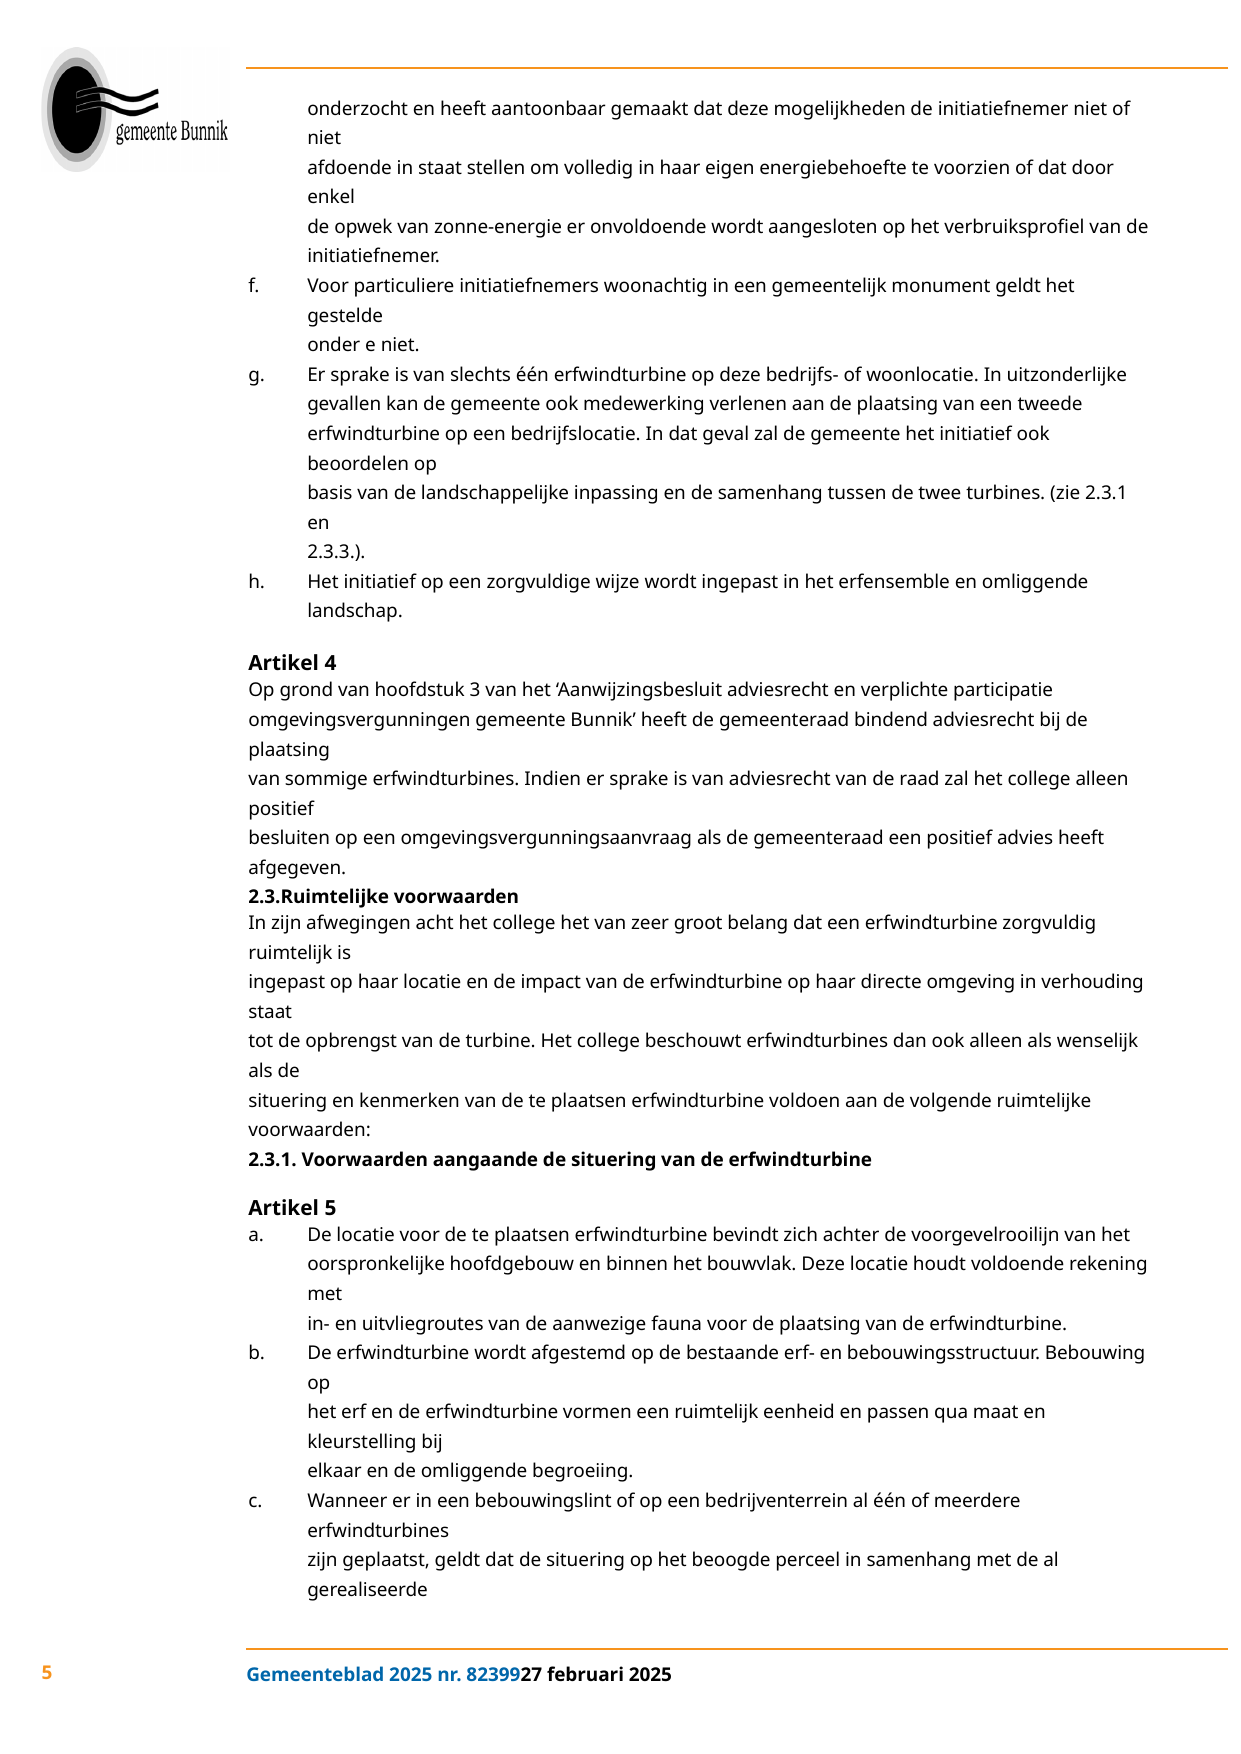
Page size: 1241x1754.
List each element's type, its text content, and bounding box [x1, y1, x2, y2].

text situering en kenmerken van de te plaatsen erfwindturbine voldoen aan de volgende ruimtelijke [248, 1087, 1152, 1113]
text tot de opbrengst van de turbine. Het college beschouwt erfwindturbines dan ook alleen als wenselijk als de [248, 1028, 1152, 1083]
text besluiten op een omgevingsvergunningsaanvraag als de gemeenteraad een positief advies heeft [248, 824, 1152, 850]
list Er sprake is van slechts één erfwindturbine op deze bedrijfs- of woonlocatie. In uitzonderlijke [248, 361, 1152, 387]
text Op grond van hoofdstuk 3 van het ‘Aanwijzingsbesluit adviesrecht en verplichte participatie [248, 677, 1152, 702]
text van sommige erfwindturbines. Indien er sprake is van adviesrecht van de raad zal het college alleen positief [248, 765, 1152, 821]
list 2.3.3.). [248, 538, 1152, 564]
list basis van de landschappelijke inpassing en de samenhang tussen de twee turbines. (zie 2.3.1 en [248, 479, 1152, 535]
text ingepast op haar locatie en de impact van de erfwindturbine op haar directe omgeving in verhouding staat [248, 968, 1152, 1024]
text voorwaarden: [248, 1116, 1152, 1142]
list in- en uitvliegroutes van de aanwezige fauna voor de plaatsing van de erfwindturbine. [248, 1310, 1152, 1336]
list afdoende in staat stellen om volledig in haar eigen energiebehoefte te voorzien of dat door enkel [248, 154, 1152, 209]
list onder e niet. [248, 331, 1152, 357]
list oorspronkelijke hoofdgebouw en binnen het bouwvlak. Deze locatie houdt voldoende rekening met [248, 1251, 1152, 1306]
list zijn geplaatst, geldt dat de situering op het beoogde perceel in samenhang met de al gerealiseerde [248, 1546, 1152, 1602]
list onderzocht en heeft aantoonbaar gemaakt dat deze mogelijkheden de initiatiefnemer niet of niet [248, 95, 1152, 150]
text 2.3.1. Voorwaarden aangaande de situering van de erfwindturbine [248, 1146, 1152, 1172]
text afgegeven. [248, 854, 1152, 880]
list De erfwindturbine wordt afgestemd op de bestaande erf- en bebouwingsstructuur. Bebouwing op [248, 1339, 1152, 1395]
list Wanneer er in een bebouwingslint of op een bedrijventerrein al één of meerdere erfwindturbines [248, 1487, 1152, 1543]
list Voor particuliere initiatiefnemers woonachtig in een gemeentelijk monument geldt het gestelde [248, 272, 1152, 328]
list gevallen kan de gemeente ook medewerking verlenen aan de plaatsing van een tweede [248, 391, 1152, 416]
text Artikel 4 [248, 648, 1152, 677]
list de opwek van zonne-energie er onvoldoende wordt aangesloten op het verbruiksprofiel van de [248, 213, 1152, 239]
list het erf en de erfwindturbine vormen een ruimtelijk eenheid en passen qua maat en kleurstelling bij [248, 1398, 1152, 1454]
text Artikel 5 [248, 1193, 1152, 1221]
text In zijn afwegingen acht het college het van zeer groot belang dat een erfwindturbine zorgvuldig ruimtelijk is [248, 909, 1152, 965]
list De locatie voor de te plaatsen erfwindturbine bevindt zich achter de voorgevelrooilijn van het [248, 1221, 1152, 1247]
list initiatiefnemer. [248, 243, 1152, 268]
text 2.3.Ruimtelijke voorwaarden [248, 884, 1152, 909]
text omgevingsvergunningen gemeente Bunnik’ heeft de gemeenteraad bindend adviesrecht bij de plaatsing [248, 706, 1152, 761]
list elkaar en de omliggende begroeiing. [248, 1458, 1152, 1483]
list erfwindturbine op een bedrijfslocatie. In dat geval zal de gemeente het initiatief ook beoordelen op [248, 420, 1152, 476]
list Het initiatief op een zorgvuldige wijze wordt ingepast in het erfensemble en omliggende landschap. [248, 568, 1152, 623]
picture [41, 47, 231, 172]
